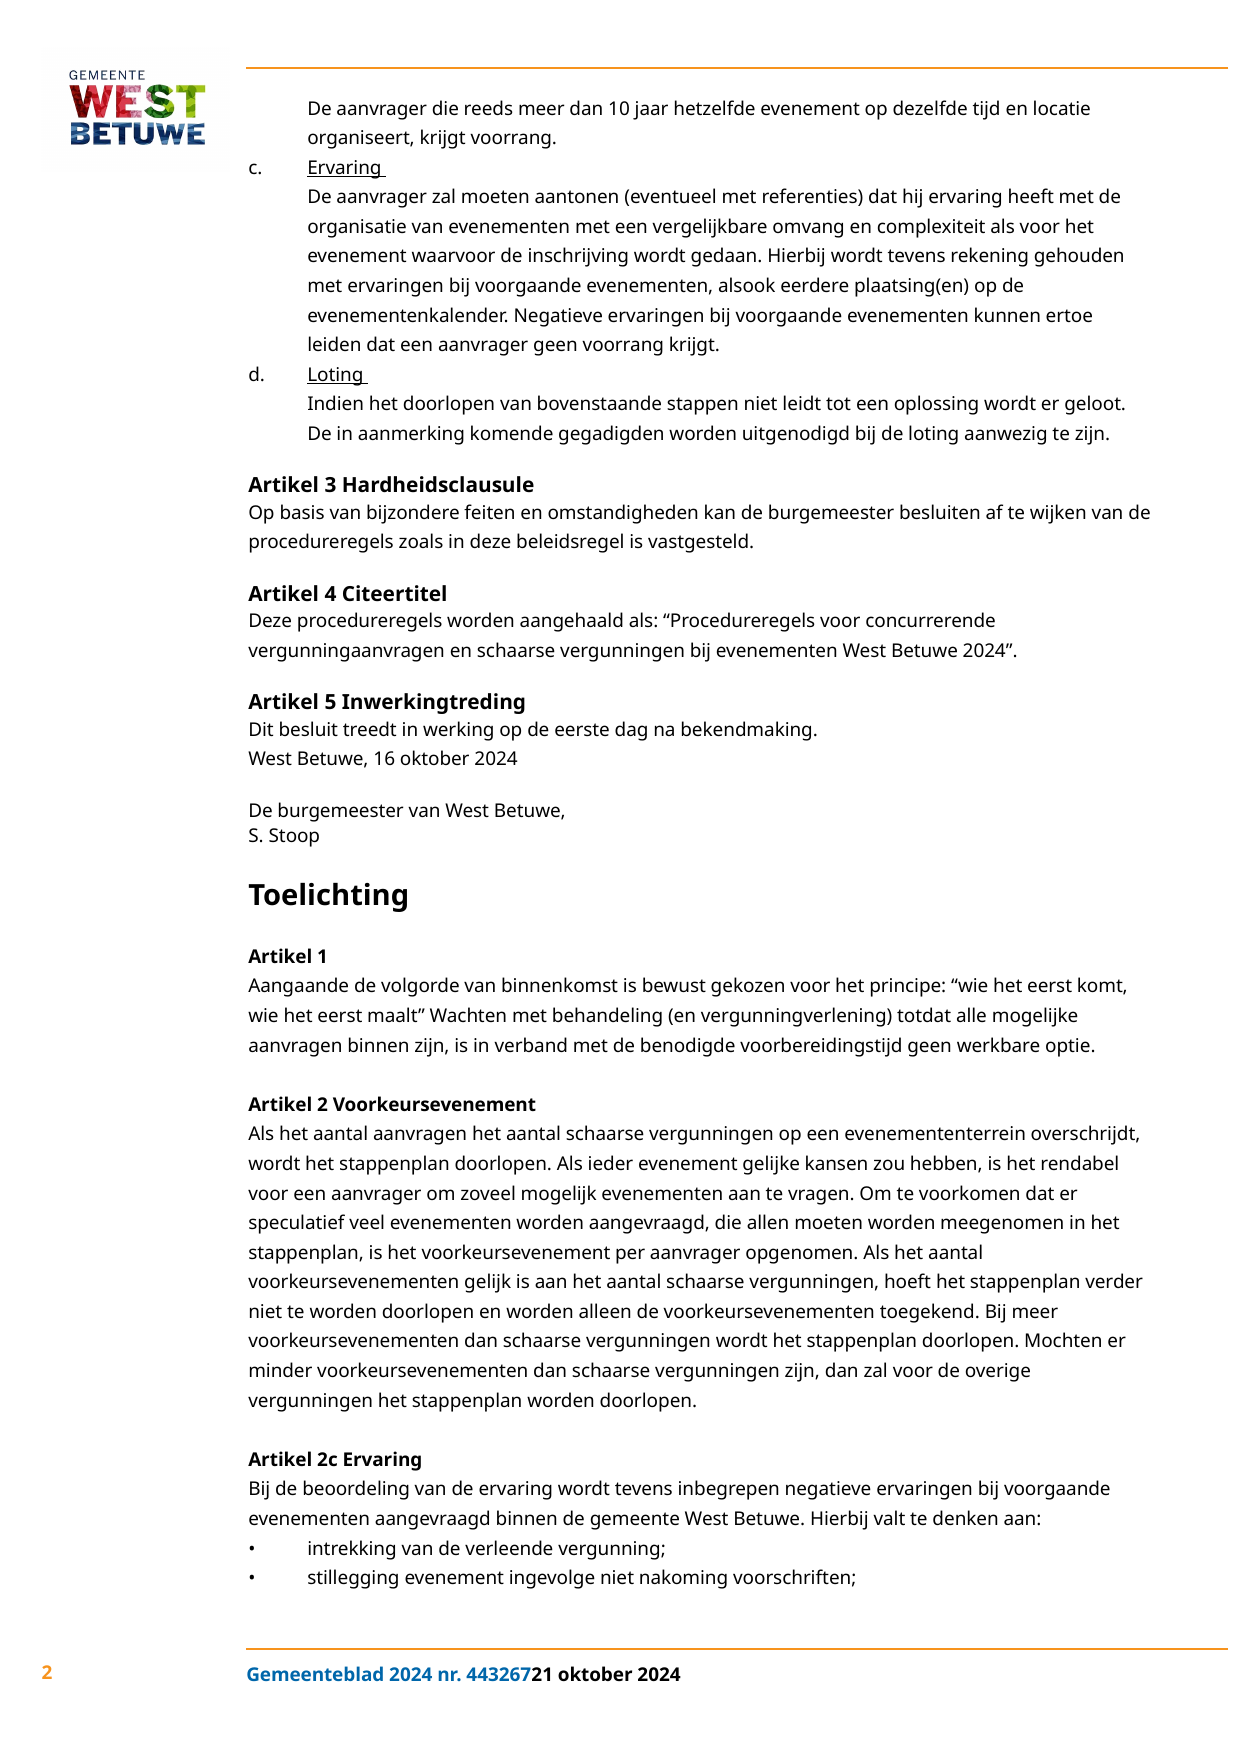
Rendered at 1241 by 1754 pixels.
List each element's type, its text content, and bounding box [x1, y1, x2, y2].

text Op basis van bijzondere feiten en omstandigheden kan de burgemeester besluiten af te wijken van de procedureregels zoals in deze beleidsregel is vastgesteld. [248, 499, 1152, 554]
text Als het aantal aanvragen het aantal schaarse vergunningen op een evenemententerrein overschrijdt, wordt het stappenplan doorlopen. Als ieder evenement gelijke kansen zou hebben, is het rendabel voor een aanvrager om zoveel mogelijk evenementen aan te vragen. Om te voorkomen dat er speculatief veel evenementen worden aangevraagd, die allen moeten worden meegenomen in het stappenplan, is het voorkeursevenement per aanvrager opgenomen. Als het aantal voorkeursevenementen gelijk is aan het aantal schaarse vergunningen, hoeft het stappenplan verder niet te worden doorlopen en worden alleen de voorkeursevenementen toegekend. Bij meer voorkeursevenementen dan schaarse vergunningen wordt het stappenplan doorlopen. Mochten er minder voorkeursevenementen dan schaarse vergunningen zijn, dan zal voor de overige vergunningen het stappenplan worden doorlopen. [248, 1121, 1152, 1412]
text Aangaande de volgorde van binnenkomst is bewust gekozen voor het principe: “wie het eerst komt, wie het eerst maalt” Wachten met behandeling (en vergunningverlening) totdat alle mogelijke aanvragen binnen zijn, is in verband met de benodigde voorbereidingstijd geen werkbare optie. [248, 973, 1152, 1057]
text De burgemeester van West Betuwe, [248, 797, 1152, 823]
list Ervaring [248, 154, 1152, 180]
list Loting [248, 361, 1152, 387]
list Indien het doorlopen van bovenstaande stappen niet leidt tot een oplossing wordt er geloot. De in aanmerking komende gegadigden worden uitgenodigd bij de loting aanwezig te zijn. [248, 391, 1152, 446]
list intrekking van de verleende vergunning; [248, 1535, 1152, 1560]
list stillegging evenement ingevolge niet nakoming voorschriften; [248, 1564, 1152, 1590]
text Artikel 5 Inwerkingtreding [248, 687, 1152, 716]
text Artikel 4 Citeertitel [248, 579, 1152, 607]
text Artikel 2 Voorkeursevenement [248, 1091, 1152, 1117]
text Toelichting [248, 874, 1152, 914]
text Deze procedureregels worden aangehaald als: “Procedureregels voor concurrerende vergunningaanvragen en schaarse vergunningen bij evenementen West Betuwe 2024”. [248, 607, 1152, 663]
text Dit besluit treedt in werking op de eerste dag na bekendmaking. [248, 716, 1152, 742]
text Bij de beoordeling van de ervaring wordt tevens inbegrepen negatieve ervaringen bij voorgaande evenementen aangevraagd binnen de gemeente West Betuwe. Hierbij valt te denken aan: [248, 1476, 1152, 1531]
text Artikel 2c Ervaring [248, 1446, 1152, 1472]
list De aanvrager die reeds meer dan 10 jaar hetzelfde evenement op dezelfde tijd en locatie organiseert, krijgt voorrang. [248, 95, 1152, 150]
text S. Stoop [248, 823, 1152, 848]
list De aanvrager zal moeten aantonen (eventueel met referenties) dat hij ervaring heeft met de organisatie van evenementen met een vergelijkbare omvang en complexiteit als voor het evenement waarvoor de inschrijving wordt gedaan. Hierbij wordt tevens rekening gehouden met ervaringen bij voorgaande evenementen, alsook eerdere plaatsing(en) op de evenementenkalender. Negatieve ervaringen bij voorgaande evenementen kunnen ertoe leiden dat een aanvrager geen voorrang krijgt. [248, 183, 1152, 357]
text West Betuwe, 16 oktober 2024 [248, 746, 1152, 771]
picture [41, 47, 231, 172]
text Artikel 1 [248, 943, 1152, 969]
text Artikel 3 Hardheidsclausule [248, 471, 1152, 499]
